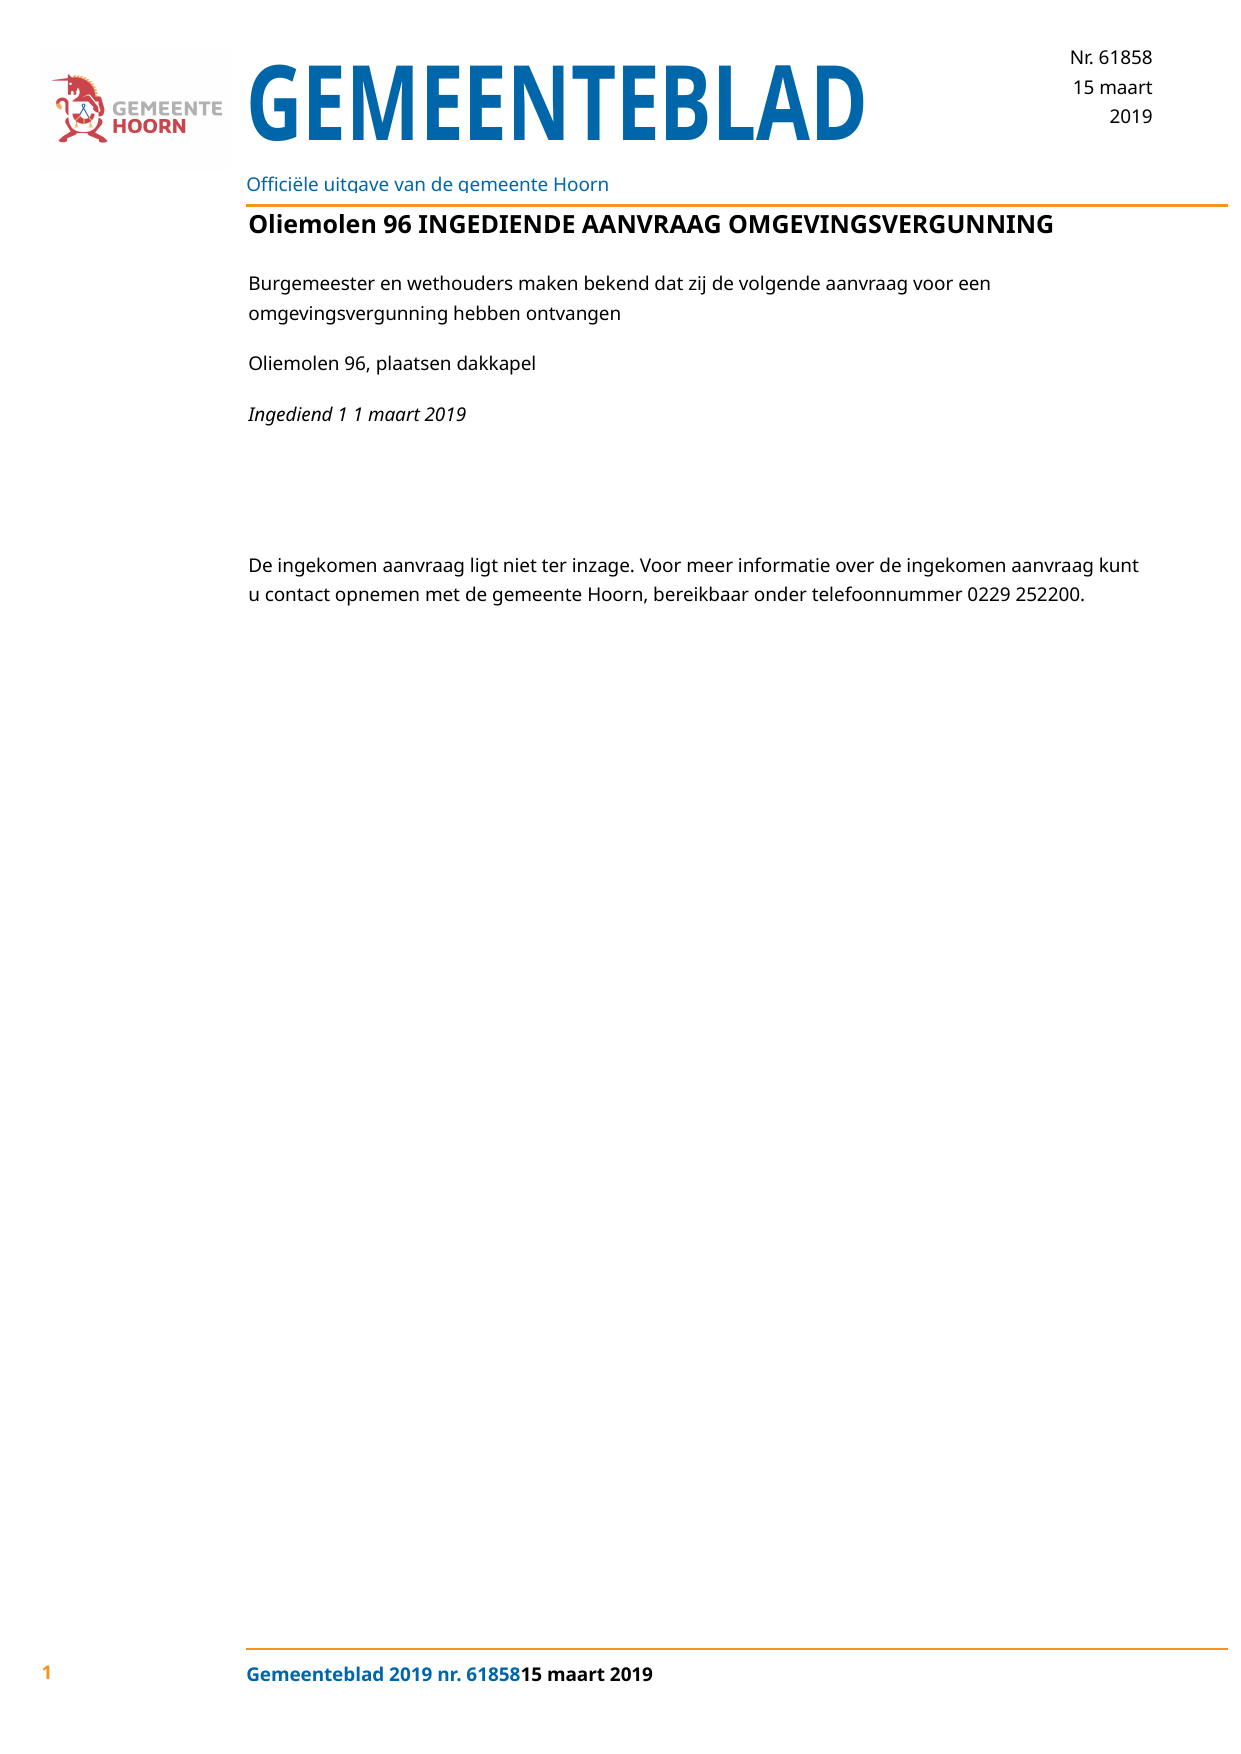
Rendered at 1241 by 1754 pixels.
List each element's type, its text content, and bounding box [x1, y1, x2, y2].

text Oliemolen 96 INGEDIENDE AANVRAAG OMGEVINGSVERGUNNING [248, 207, 1152, 241]
text Burgemeester en wethouders maken bekend dat zij de volgende aanvraag voor een omgevingsvergunning hebben ontvangen [248, 270, 1152, 326]
text De ingekomen aanvraag ligt niet ter inzage. Voor meer informatie over de ingekomen aanvraag kunt u contact opnemen met de gemeente Hoorn, bereikbaar onder telefoonnummer 0229 252200. [248, 552, 1152, 607]
text Ingediend 1 1 maart 2019 [248, 401, 1152, 426]
picture [41, 47, 231, 172]
text Oliemolen 96, plaatsen dakkapel [248, 350, 1152, 376]
